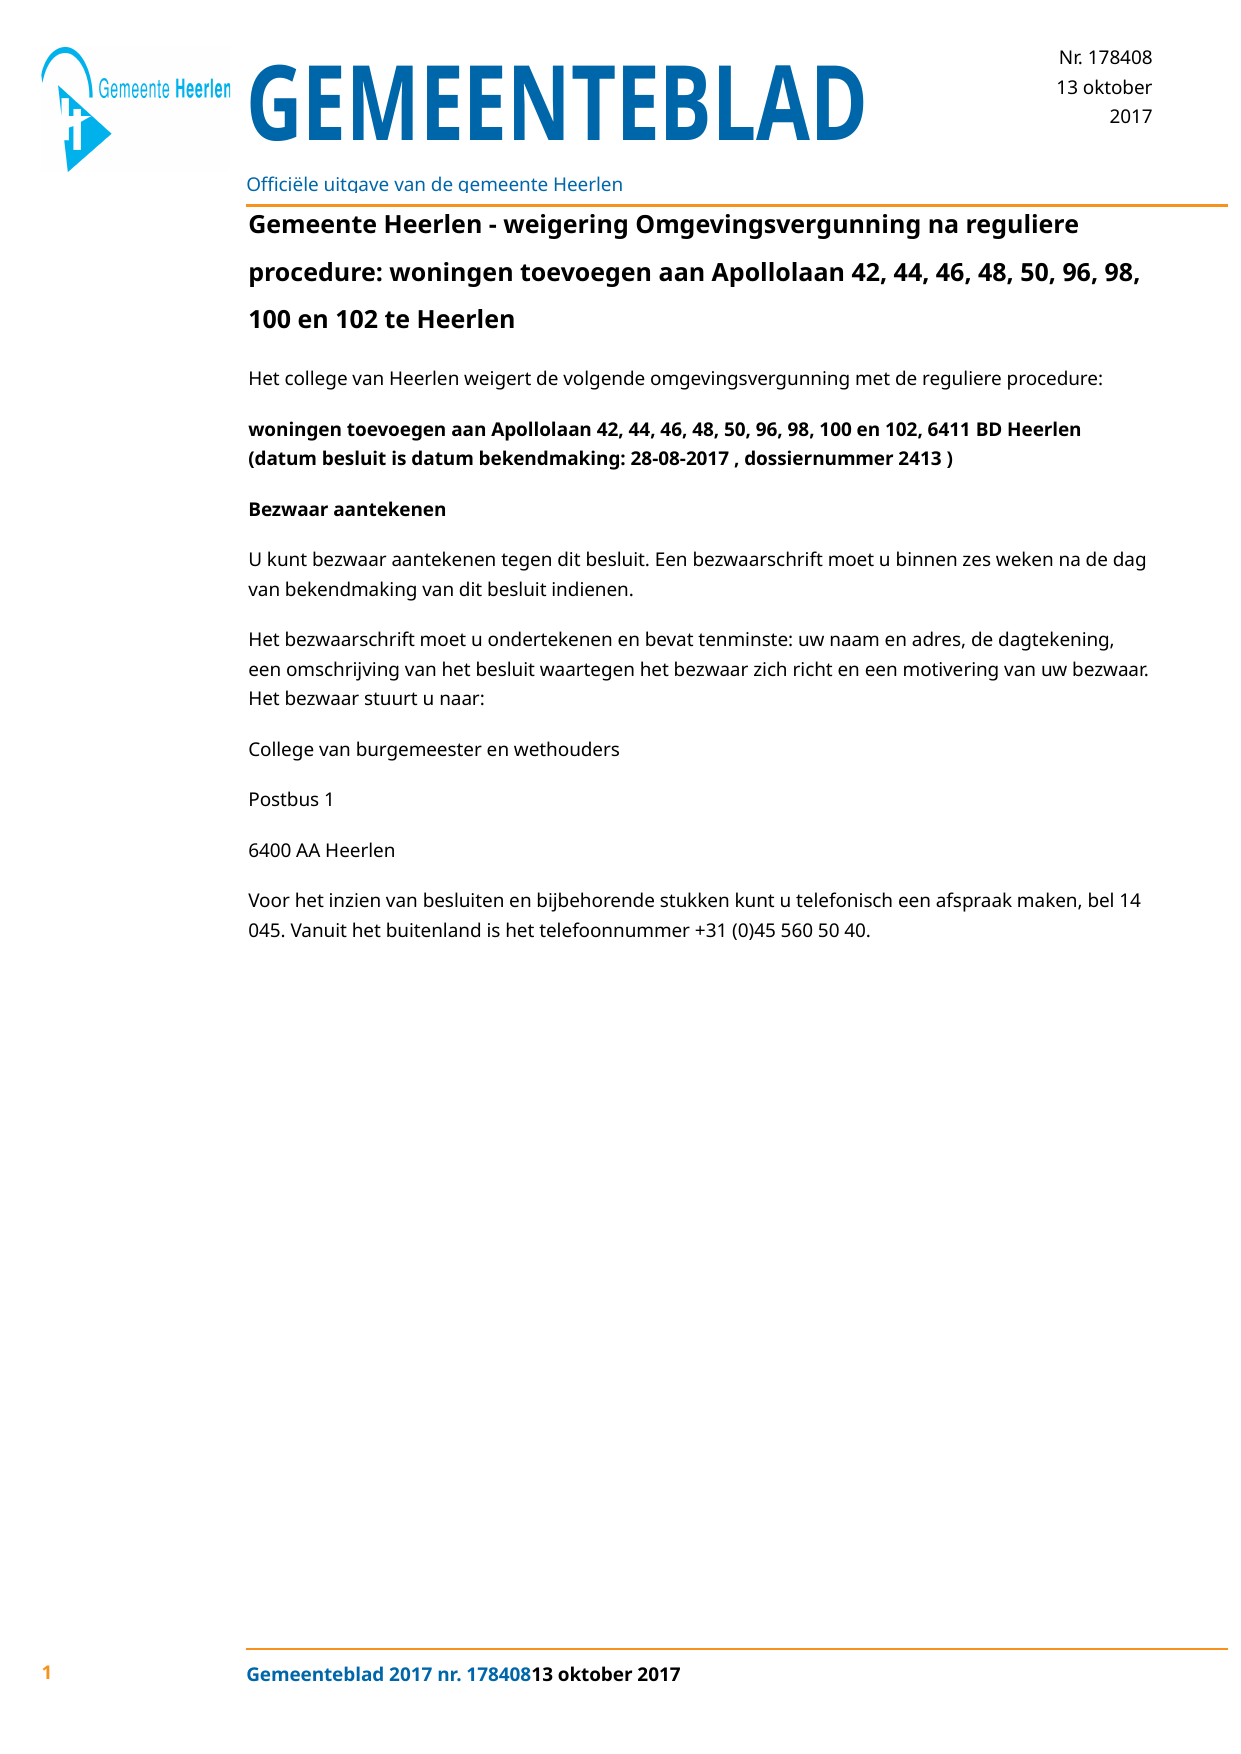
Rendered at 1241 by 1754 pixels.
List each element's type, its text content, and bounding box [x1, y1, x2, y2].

text Gemeente Heerlen - weigering Omgevingsvergunning na reguliere procedure: woningen toevoegen aan Apollolaan 42, 44, 46, 48, 50, 96, 98, 100 en 102 te Heerlen [248, 207, 1152, 336]
text U kunt bezwaar aantekenen tegen dit besluit. Een bezwaarschrift moet u binnen zes weken na de dag van bekendmaking van dit besluit indienen. [248, 546, 1152, 602]
text 6400 AA Heerlen [248, 837, 1152, 862]
text Postbus 1 [248, 786, 1152, 812]
text Bezwaar aantekenen [248, 496, 1152, 522]
text woningen toevoegen aan Apollolaan 42, 44, 46, 48, 50, 96, 98, 100 en 102, 6411 BD Heerlen (datum besluit is datum bekendmaking: 28-08-2017 , dossiernummer 2413 ) [248, 416, 1152, 471]
picture [41, 47, 58, 70]
text Het college van Heerlen weigert de volgende omgevingsvergunning met de reguliere procedure: [248, 366, 1152, 391]
text Het bezwaarschrift moet u ondertekenen en bevat tenminste: uw naam en adres, de dagtekening, een omschrijving van het besluit waartegen het bezwaar zich richt en een motivering van uw bezwaar. Het bezwaar stuurt u naar: [248, 626, 1152, 711]
text College van burgemeester en wethouders [248, 736, 1152, 762]
text Voor het inzien van besluiten en bijbehorende stukken kunt u telefonisch een afspraak maken, bel 14 045. Vanuit het buitenland is het telefoonnummer +31 (0)45 560 50 40. [248, 887, 1152, 942]
picture [41, 47, 231, 172]
